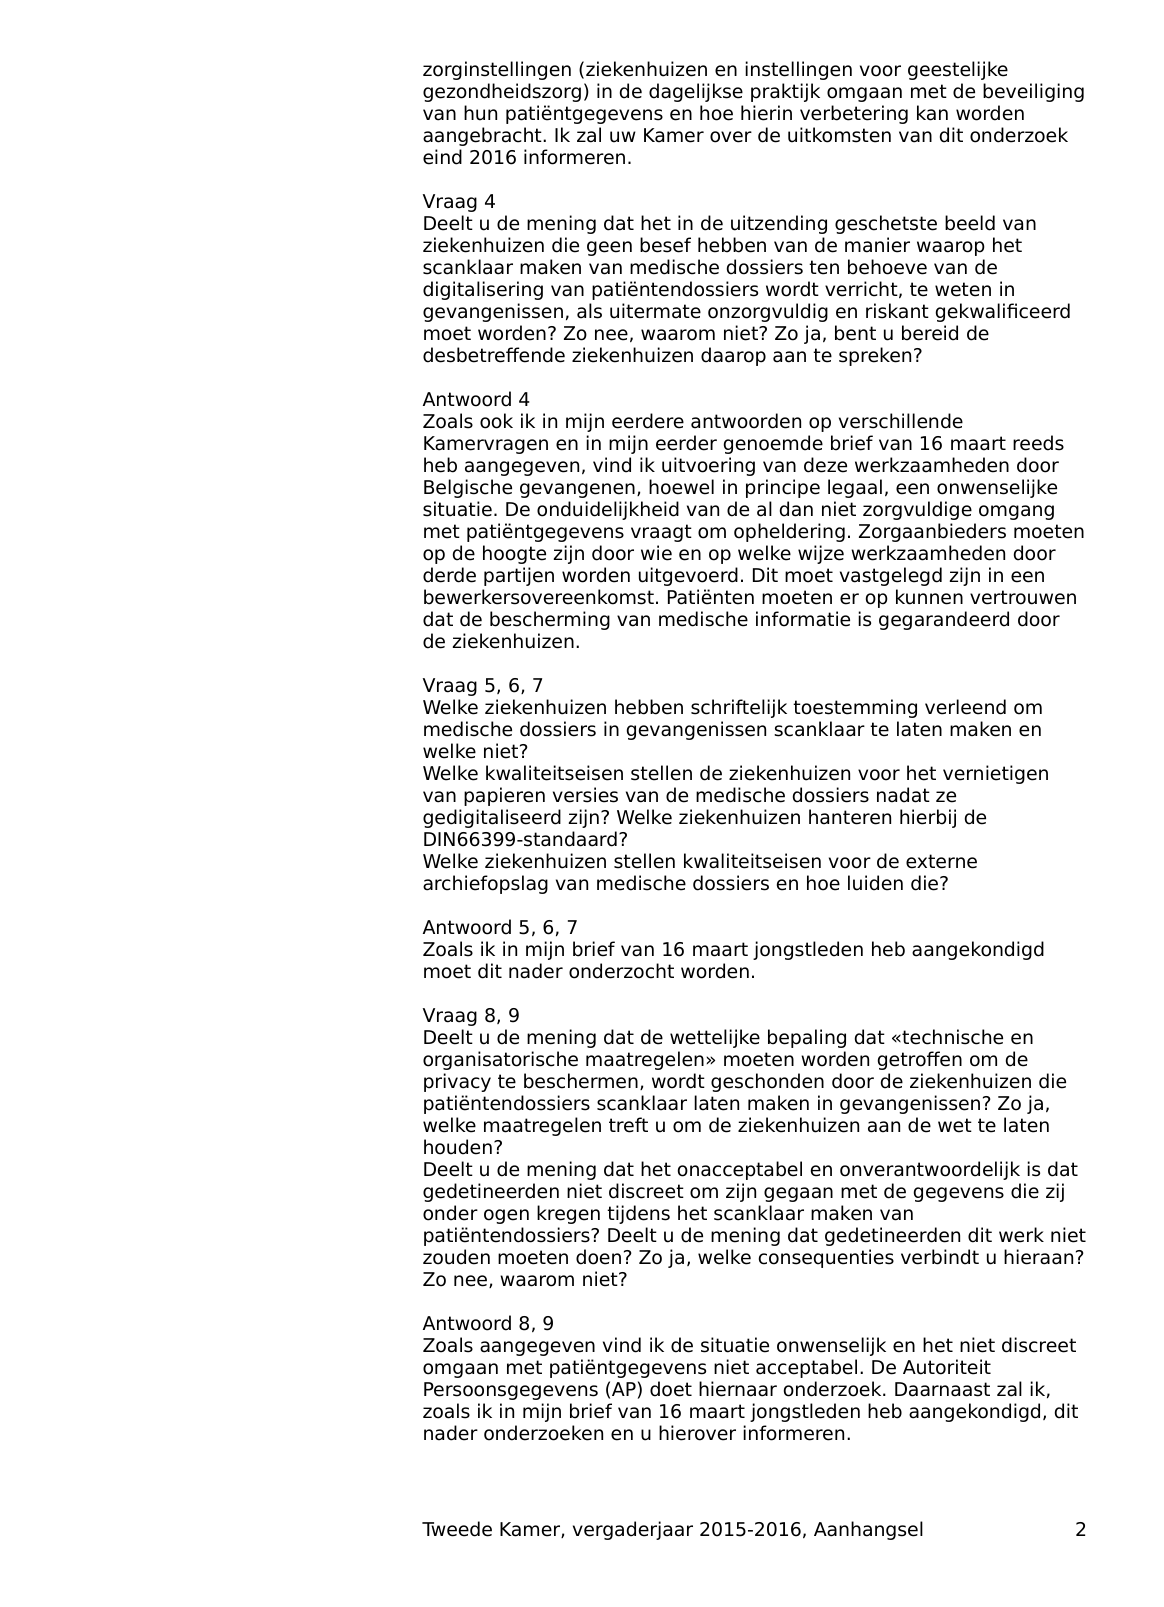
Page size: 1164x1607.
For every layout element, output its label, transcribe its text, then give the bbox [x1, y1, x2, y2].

text Zoals ook ik in mijn eerdere antwoorden op verschillende Kamervragen en in mijn eerder genoemde brief van 16 maart reeds heb aangegeven, vind ik uitvoering van deze werkzaamheden door Belgische gevangenen, hoewel in principe legaal, een onwenselijke situatie. De onduidelijkheid van de al dan niet zorgvuldige omgang met patiëntgegevens vraagt om opheldering. Zorgaanbieders moeten op de hoogte zijn door wie en op welke wijze werkzaamheden door derde partijen worden uitgevoerd. Dit moet vastgelegd zijn in een bewerkersovereenkomst. Patiënten moeten er op kunnen vertrouwen dat de bescherming van medische informatie is gegarandeerd door de ziekenhuizen. [422, 411, 1087, 653]
text zorginstellingen (ziekenhuizen en instellingen voor geestelijke gezondheidszorg) in de dagelijkse praktijk omgaan met de beveiliging van hun patiëntgegevens en hoe hierin verbetering kan worden aangebracht. Ik zal uw Kamer over de uitkomsten van dit onderzoek eind 2016 informeren. [422, 59, 1087, 169]
text Vraag 8, 9 [422, 1005, 1087, 1027]
text Welke kwaliteitseisen stellen de ziekenhuizen voor het vernietigen van papieren versies van de medische dossiers nadat ze gedigitaliseerd zijn? Welke ziekenhuizen hanteren hierbij de DIN66399-standaard? [422, 763, 1087, 851]
text Deelt u de mening dat het onacceptabel en onverantwoordelijk is dat gedetineerden niet discreet om zijn gegaan met de gegevens die zij onder ogen kregen tijdens het scanklaar maken van patiëntendossiers? Deelt u de mening dat gedetineerden dit werk niet zouden moeten doen? Zo ja, welke consequenties verbindt u hieraan? Zo nee, waarom niet? [422, 1159, 1087, 1291]
text Vraag 4 [422, 191, 1087, 213]
text Antwoord 4 [422, 389, 1087, 411]
text Zoals aangegeven vind ik de situatie onwenselijk en het niet discreet omgaan met patiëntgegevens niet acceptabel. De Autoriteit Persoonsgegevens (AP) doet hiernaar onderzoek. Daarnaast zal ik, zoals ik in mijn brief van 16 maart jongstleden heb aangekondigd, dit nader onderzoeken en u hierover informeren. [422, 1335, 1087, 1445]
text Deelt u de mening dat de wettelijke bepaling dat «technische en organisatorische maatregelen» moeten worden getroffen om de privacy te beschermen, wordt geschonden door de ziekenhuizen die patiëntendossiers scanklaar laten maken in gevangenissen? Zo ja, welke maatregelen treft u om de ziekenhuizen aan de wet te laten houden? [422, 1027, 1087, 1159]
text Vraag 5, 6, 7 [422, 675, 1087, 697]
text Zoals ik in mijn brief van 16 maart jongstleden heb aangekondigd moet dit nader onderzocht worden. [422, 939, 1087, 983]
text Antwoord 8, 9 [422, 1313, 1087, 1335]
text Antwoord 5, 6, 7 [422, 917, 1087, 939]
text Deelt u de mening dat het in de uitzending geschetste beeld van ziekenhuizen die geen besef hebben van de manier waarop het scanklaar maken van medische dossiers ten behoeve van de digitalisering van patiëntendossiers wordt verricht, te weten in gevangenissen, als uitermate onzorgvuldig en riskant gekwalificeerd moet worden? Zo nee, waarom niet? Zo ja, bent u bereid de desbetreffende ziekenhuizen daarop aan te spreken? [422, 213, 1087, 367]
text Welke ziekenhuizen hebben schriftelijk toestemming verleend om medische dossiers in gevangenissen scanklaar te laten maken en welke niet? [422, 697, 1087, 763]
text Welke ziekenhuizen stellen kwaliteitseisen voor de externe archiefopslag van medische dossiers en hoe luiden die? [422, 851, 1087, 895]
